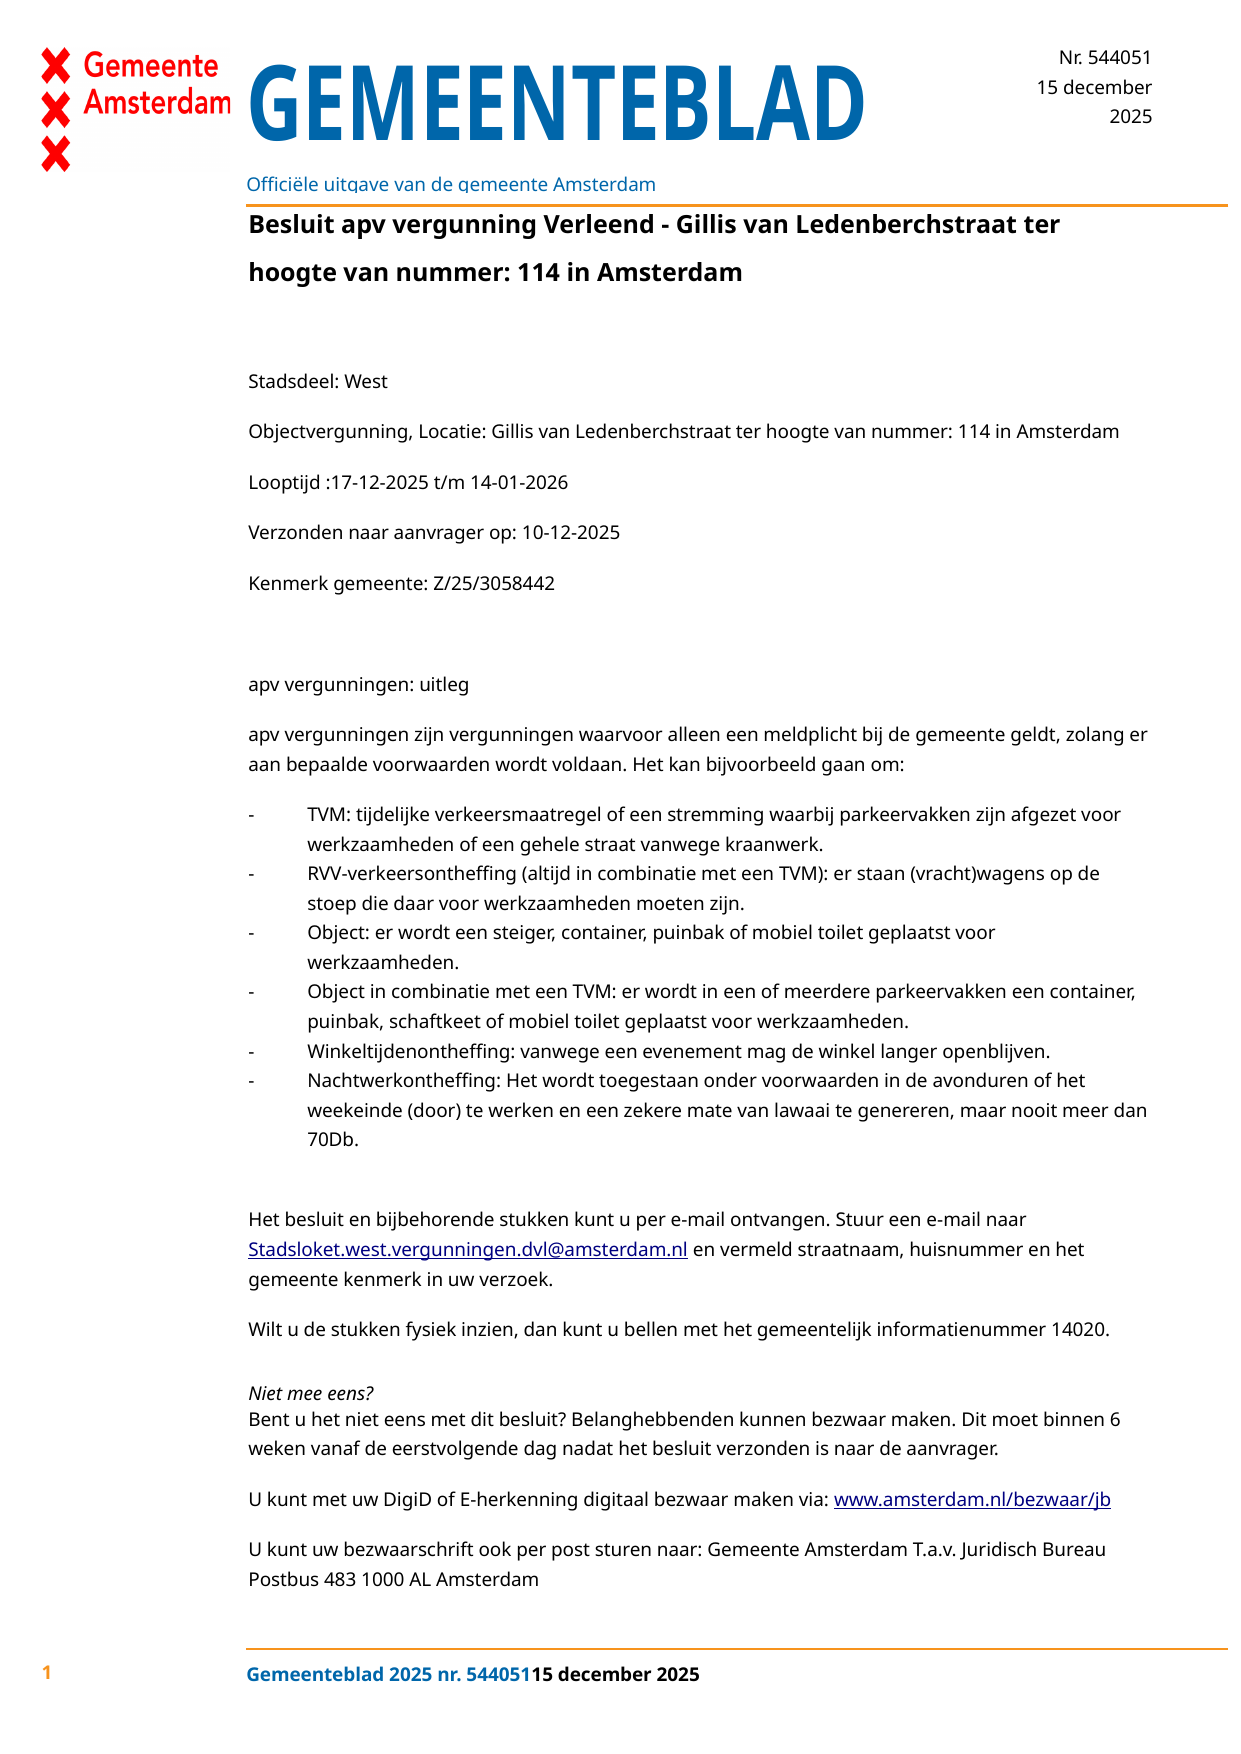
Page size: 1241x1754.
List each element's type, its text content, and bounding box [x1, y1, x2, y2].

text apv vergunningen: uitleg [248, 671, 1152, 697]
text Besluit apv vergunning Verleend - Gillis van Ledenberchstraat ter hoogte van nummer: 114 in Amsterdam [248, 207, 1152, 288]
text Kenmerk gemeente: Z/25/3058442 [248, 570, 1152, 596]
text Wilt u de stukken fysiek inzien, dan kunt u bellen met het gemeentelijk informatienummer 14020. [248, 1316, 1152, 1342]
text Niet mee eens? [248, 1380, 1152, 1406]
list Object in combinatie met een TVM: er wordt in een of meerdere parkeervakken een container, puinbak, schaftkeet of mobiel toilet geplaatst voor werkzaamheden. [248, 979, 1152, 1034]
picture [41, 47, 231, 172]
list RVV-verkeersontheffing (altijd in combinatie met een TVM): er staan (vracht)wagens op de stoep die daar voor werkzaamheden moeten zijn. [248, 860, 1152, 916]
text Stadsdeel: West [248, 368, 1152, 394]
text apv vergunningen zijn vergunningen waarvoor alleen een meldplicht bij de gemeente geldt, zolang er aan bepaalde voorwaarden wordt voldaan. Het kan bijvoorbeeld gaan om: [248, 721, 1152, 777]
text Het besluit en bijbehorende stukken kunt u per e-mail ontvangen. Stuur een e-mail naar Stadsloket.west.vergunningen.dvl@amsterdam.nl en vermeld straatnaam, huisnummer en het gemeente kenmerk in uw verzoek. [248, 1207, 1152, 1292]
list Object: er wordt een steiger, container, puinbak of mobiel toilet geplaatst voor werkzaamheden. [248, 919, 1152, 975]
list TVM: tijdelijke verkeersmaatregel of een stremming waarbij parkeervakken zijn afgezet voor werkzaamheden of een gehele straat vanwege kraanwerk. [248, 801, 1152, 857]
text Verzonden naar aanvrager op: 10-12-2025 [248, 519, 1152, 545]
text Bent u het niet eens met dit besluit? Belanghebbenden kunnen bezwaar maken. Dit moet binnen 6 weken vanaf de eerstvolgende dag nadat het besluit verzonden is naar de aanvrager. [248, 1406, 1152, 1461]
text U kunt met uw DigiD of E-herkenning digitaal bezwaar maken via: www.amsterdam.nl/bezwaar/jb [248, 1486, 1152, 1512]
text Looptijd :17-12-2025 t/m 14-01-2026 [248, 469, 1152, 495]
list Nachtwerkontheffing: Het wordt toegestaan onder voorwaarden in de avonduren of het weekeinde (door) te werken en een zekere mate van lawaai te genereren, maar nooit meer dan 70Db. [248, 1067, 1152, 1152]
list Winkeltijdenontheffing: vanwege een evenement mag de winkel langer openblijven. [248, 1038, 1152, 1064]
text U kunt uw bezwaarschrift ook per post sturen naar: Gemeente Amsterdam T.a.v. Juridisch Bureau Postbus 483 1000 AL Amsterdam [248, 1536, 1152, 1592]
text Objectvergunning, Locatie: Gillis van Ledenberchstraat ter hoogte van nummer: 114 in Amsterdam [248, 419, 1152, 444]
